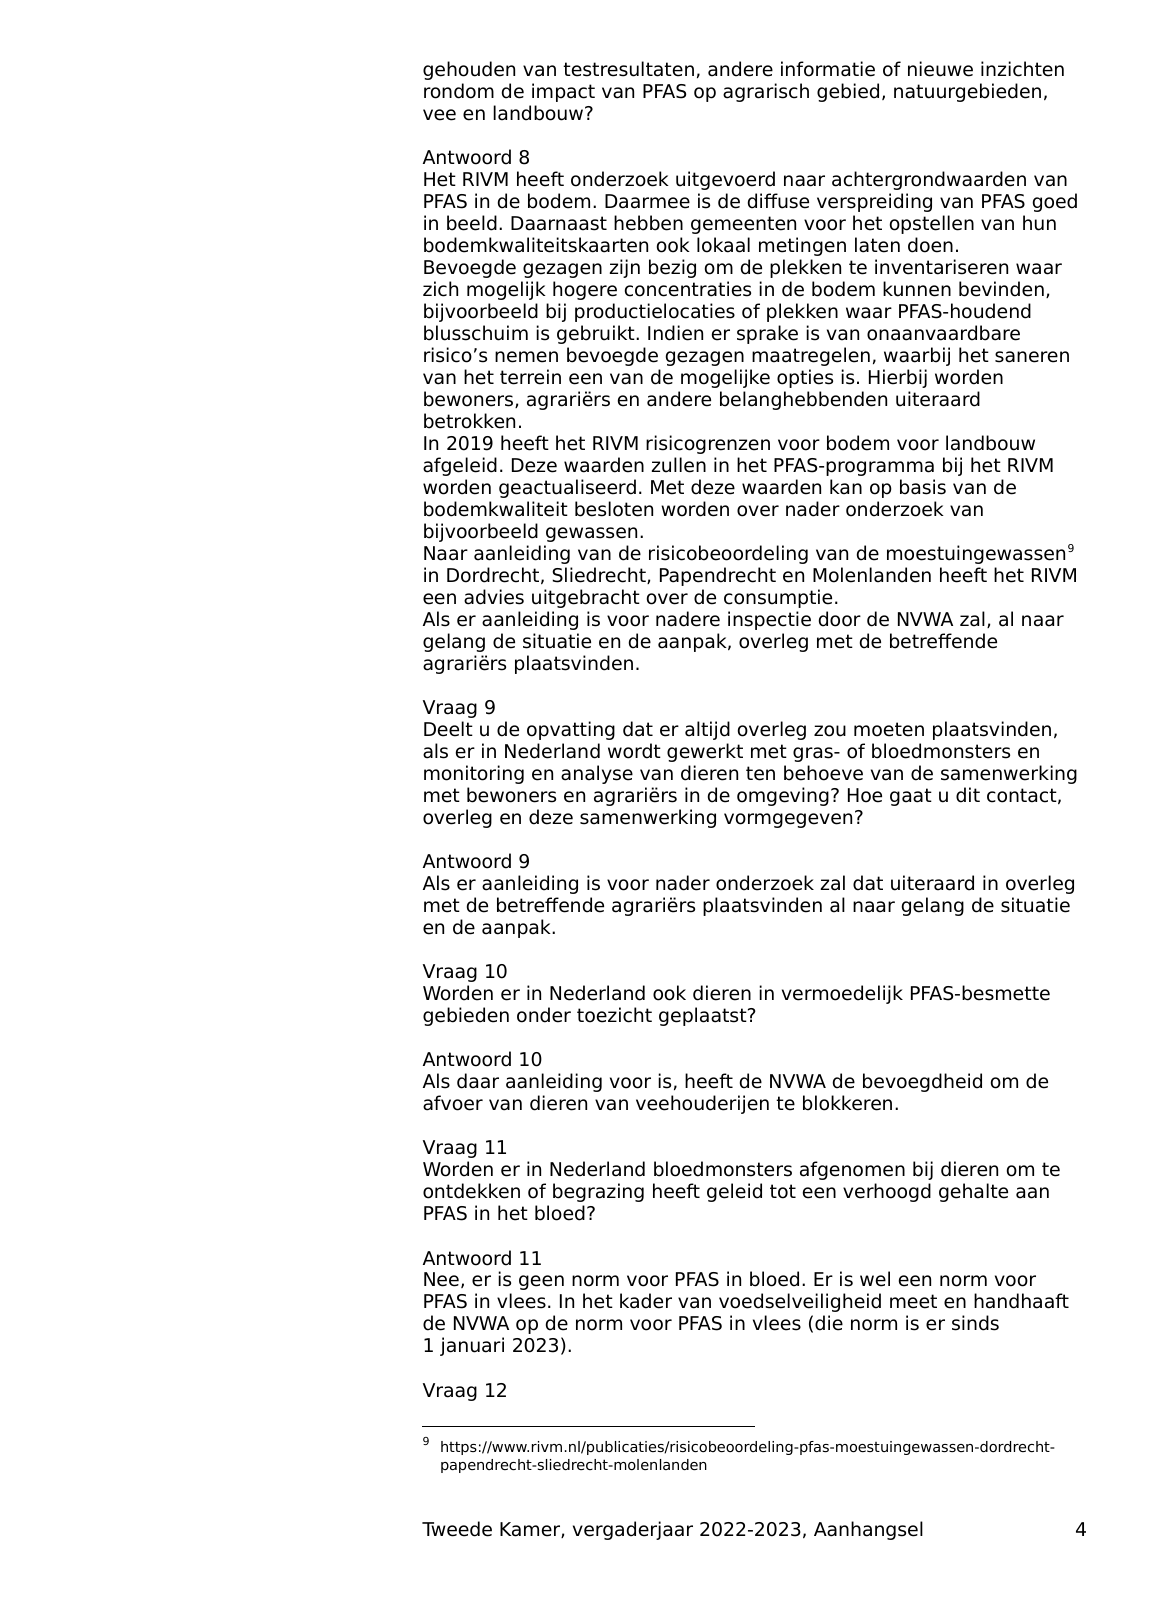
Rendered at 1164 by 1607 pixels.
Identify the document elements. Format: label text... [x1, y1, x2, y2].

text Vraag 12 [422, 1379, 1087, 1401]
text Vraag 10 [422, 961, 1087, 983]
text Nee, er is geen norm voor PFAS in bloed. Er is wel een norm voor PFAS in vlees. In het kader van voedselveiligheid meet en handhaaft de NVWA op de norm voor PFAS in vlees (die norm is er sinds 1 januari 2023). [422, 1269, 1087, 1357]
text https://www.rivm.nl/publicaties/risicobeoordeling-pfas-moestuingewassen-dordrecht-papendrecht-sliedrecht-molenlanden [422, 1435, 1087, 1474]
text Als er aanleiding is voor nader onderzoek zal dat uiteraard in overleg met de betreffende agrariërs plaatsvinden al naar gelang de situatie en de aanpak. [422, 873, 1087, 939]
text Deelt u de opvatting dat er altijd overleg zou moeten plaatsvinden, als er in Nederland wordt gewerkt met gras- of bloedmonsters en monitoring en analyse van dieren ten behoeve van de samenwerking met bewoners en agrariërs in de omgeving? Hoe gaat u dit contact, overleg en deze samenwerking vormgegeven? [422, 719, 1087, 829]
text Het RIVM heeft onderzoek uitgevoerd naar achtergrondwaarden van PFAS in de bodem. Daarmee is de diffuse verspreiding van PFAS goed in beeld. Daarnaast hebben gemeenten voor het opstellen van hun bodemkwaliteitskaarten ook lokaal metingen laten doen. [422, 169, 1087, 257]
text gehouden van testresultaten, andere informatie of nieuwe inzichten rondom de impact van PFAS op agrarisch gebied, natuurgebieden, vee en landbouw? [422, 59, 1087, 125]
text Worden er in Nederland ook dieren in vermoedelijk PFAS-besmette gebieden onder toezicht geplaatst? [422, 983, 1087, 1027]
text Als er aanleiding is voor nadere inspectie door de NVWA zal, al naar gelang de situatie en de aanpak, overleg met de betreffende agrariërs plaatsvinden. [422, 609, 1087, 675]
text Antwoord 11 [422, 1247, 1087, 1269]
text Bevoegde gezagen zijn bezig om de plekken te inventariseren waar zich mogelijk hogere concentraties in de bodem kunnen bevinden, bijvoorbeeld bij productielocaties of plekken waar PFAS-houdend blusschuim is gebruikt. Indien er sprake is van onaanvaardbare risico’s nemen bevoegde gezagen maatregelen, waarbij het saneren van het terrein een van de mogelijke opties is. Hierbij worden bewoners, agrariërs en andere belanghebbenden uiteraard betrokken. [422, 257, 1087, 433]
text Antwoord 9 [422, 851, 1087, 873]
text Vraag 9 [422, 697, 1087, 719]
text Antwoord 8 [422, 147, 1087, 169]
text Worden er in Nederland bloedmonsters afgenomen bij dieren om te ontdekken of begrazing heeft geleid tot een verhoogd gehalte aan PFAS in het bloed? [422, 1159, 1087, 1225]
text In 2019 heeft het RIVM risicogrenzen voor bodem voor landbouw afgeleid. Deze waarden zullen in het PFAS-programma bij het RIVM worden geactualiseerd. Met deze waarden kan op basis van de bodemkwaliteit besloten worden over nader onderzoek van bijvoorbeeld gewassen. [422, 433, 1087, 543]
text Antwoord 10 [422, 1049, 1087, 1071]
text Naar aanleiding van de risicobeoordeling van de moestuingewassen in Dordrecht, Sliedrecht, Papendrecht en Molenlanden heeft het RIVM een advies uitgebracht over de consumptie. [422, 543, 1087, 609]
text Als daar aanleiding voor is, heeft de NVWA de bevoegdheid om de afvoer van dieren van veehouderijen te blokkeren. [422, 1071, 1087, 1115]
text Vraag 11 [422, 1137, 1087, 1159]
